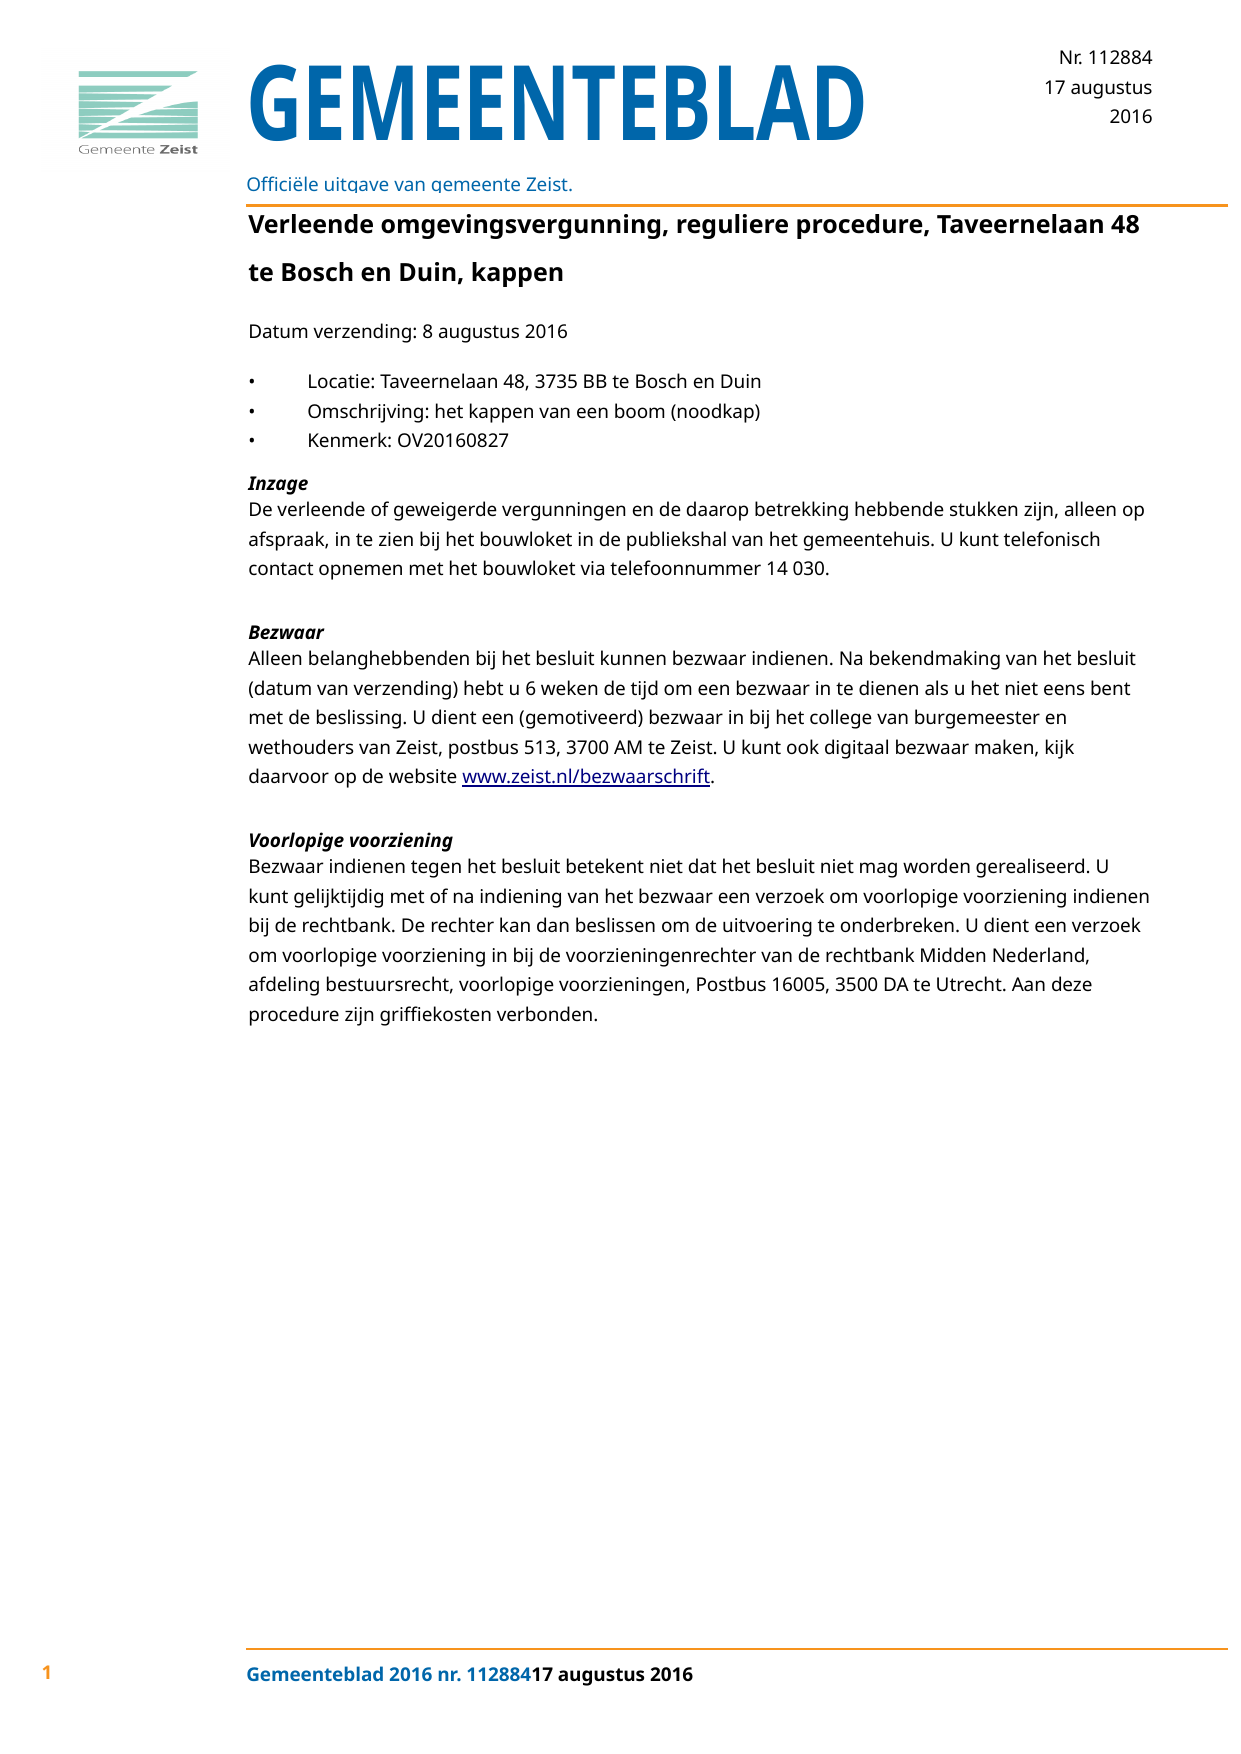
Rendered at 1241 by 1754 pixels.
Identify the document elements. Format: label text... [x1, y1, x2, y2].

list Locatie: Taveernelaan 48, 3735 BB te Bosch en Duin [248, 368, 1152, 394]
text Voorlopige voorziening [248, 827, 1152, 853]
text Datum verzending: 8 augustus 2016 [248, 318, 1152, 344]
picture [41, 47, 231, 172]
text De verleende of geweigerde vergunningen en de daarop betrekking hebbende stukken zijn, alleen op afspraak, in te zien bij het bouwloket in de publiekshal van het gemeentehuis. U kunt telefonisch contact opnemen met het bouwloket via telefoonnummer 14 030. [248, 496, 1152, 581]
text Bezwaar indienen tegen het besluit betekent niet dat het besluit niet mag worden gerealiseerd. U kunt gelijktijdig met of na indiening van het bezwaar een verzoek om voorlopige voorziening indienen bij de rechtbank. De rechter kan dan beslissen om de uitvoering te onderbreken. U dient een verzoek om voorlopige voorziening in bij de voorzieningenrechter van de rechtbank Midden Nederland, afdeling bestuursrecht, voorlopige voorzieningen, Postbus 16005, 3500 DA te Utrecht. Aan deze procedure zijn griffiekosten verbonden. [248, 853, 1152, 1027]
text Verleende omgevingsvergunning, reguliere procedure, Taveernelaan 48 te Bosch en Duin, kappen [248, 207, 1152, 288]
text Alleen belanghebbenden bij het besluit kunnen bezwaar indienen. Na bekendmaking van het besluit (datum van verzending) hebt u 6 weken de tijd om een bezwaar in te dienen als u het niet eens bent met de beslissing. U dient een (gemotiveerd) bezwaar in bij het college van burgemeester en wethouders van Zeist, postbus 513, 3700 AM te Zeist. U kunt ook digitaal bezwaar maken, kijk daarvoor op de website www.zeist.nl/bezwaarschrift. [248, 645, 1152, 789]
text Inzage [248, 471, 1152, 496]
list Kenmerk: OV20160827 [248, 427, 1152, 453]
text Bezwaar [248, 619, 1152, 645]
list Omschrijving: het kappen van een boom (noodkap) [248, 398, 1152, 424]
